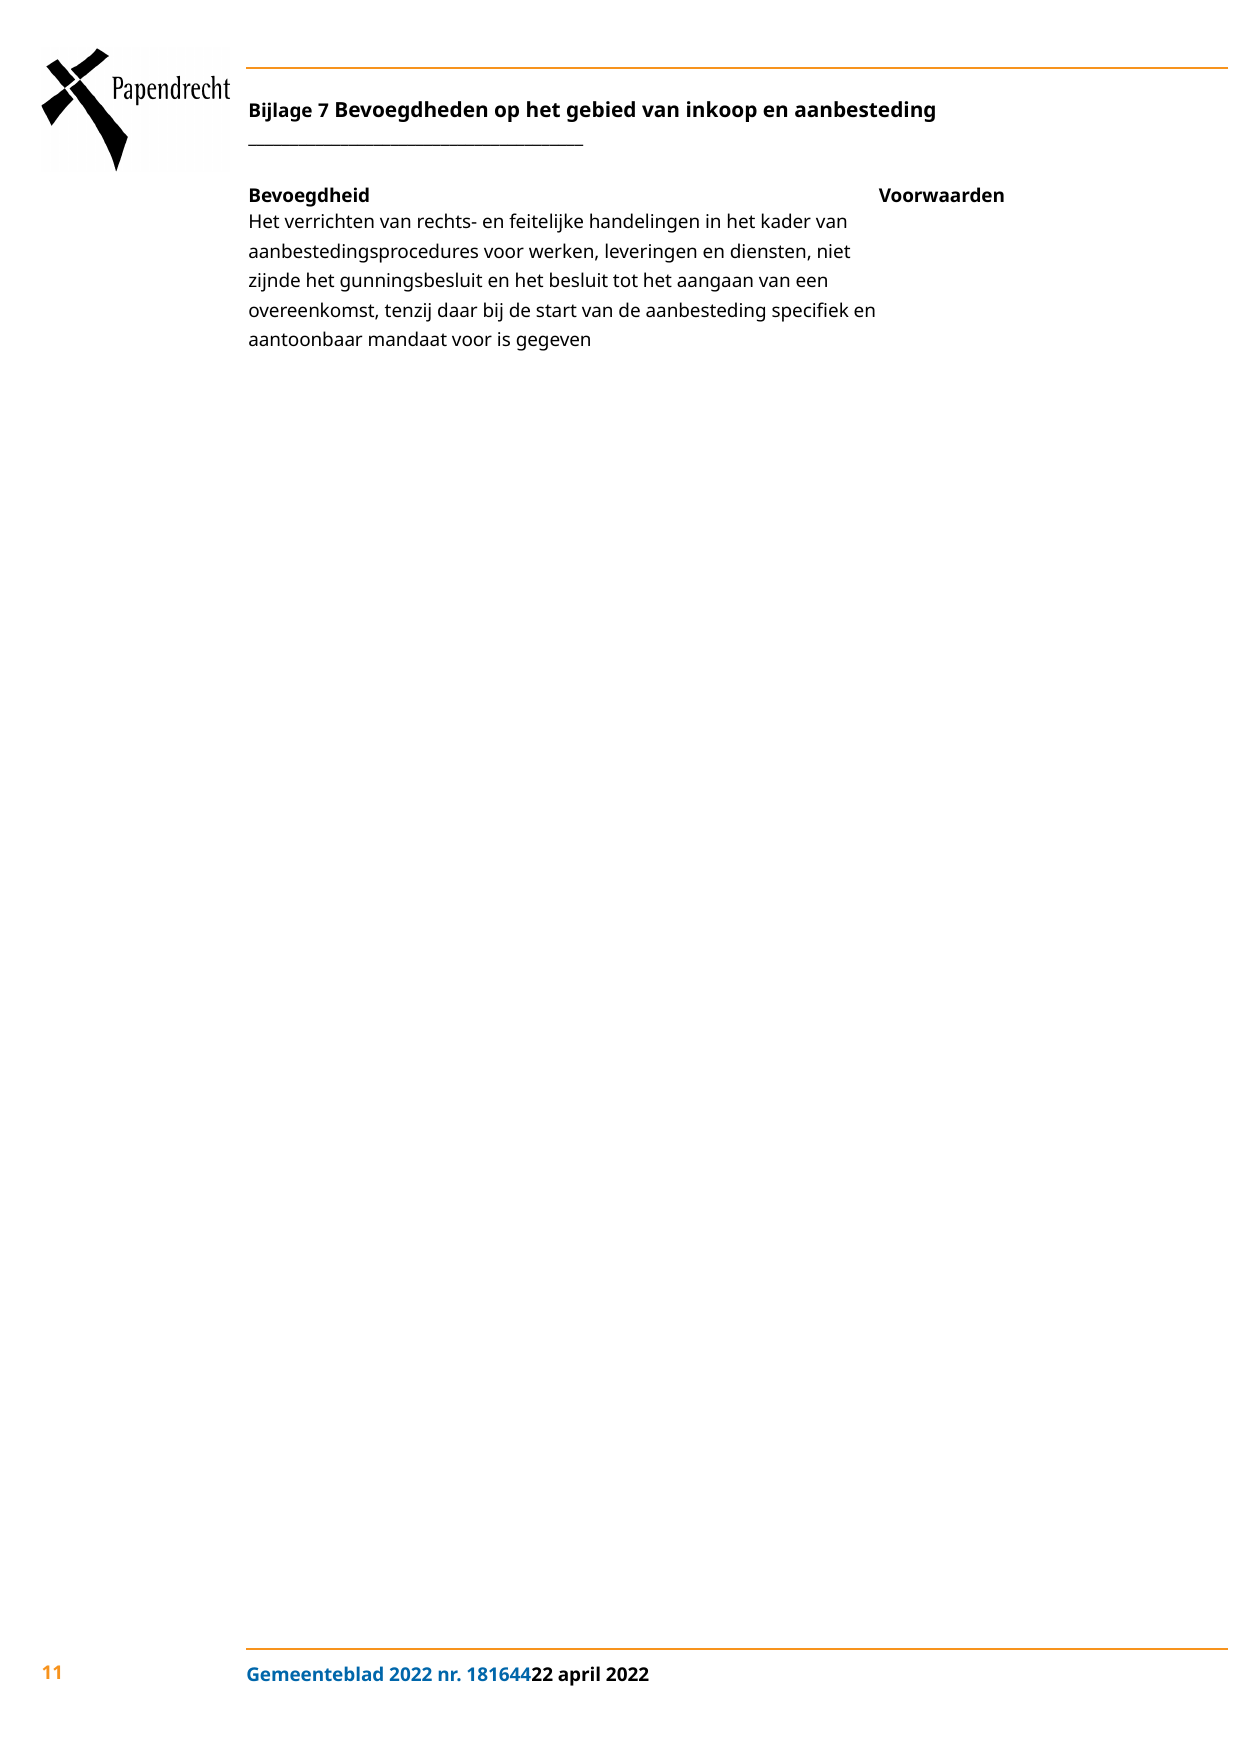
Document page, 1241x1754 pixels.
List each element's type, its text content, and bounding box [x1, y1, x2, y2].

text ________________________________________ [248, 123, 1152, 149]
table_cell [879, 208, 1152, 352]
table_header Voorwaarden [879, 183, 1152, 208]
text Bijlage 7 Bevoegdheden op het gebied van inkoop en aanbesteding [248, 95, 1152, 123]
table_cell Het verrichten van rechts- en feitelijke handelingen in het kader van aanbestedingsprocedures voor werken, leveringen en diensten, niet zijnde het gunningsbesluit en het besluit tot het aangaan van een overeenkomst, tenzij daar bij de start van de aanbesteding specifiek en aantoonbaar mandaat voor is gegeven [248, 208, 878, 352]
picture [41, 47, 231, 172]
table_header Bevoegdheid [248, 183, 878, 208]
